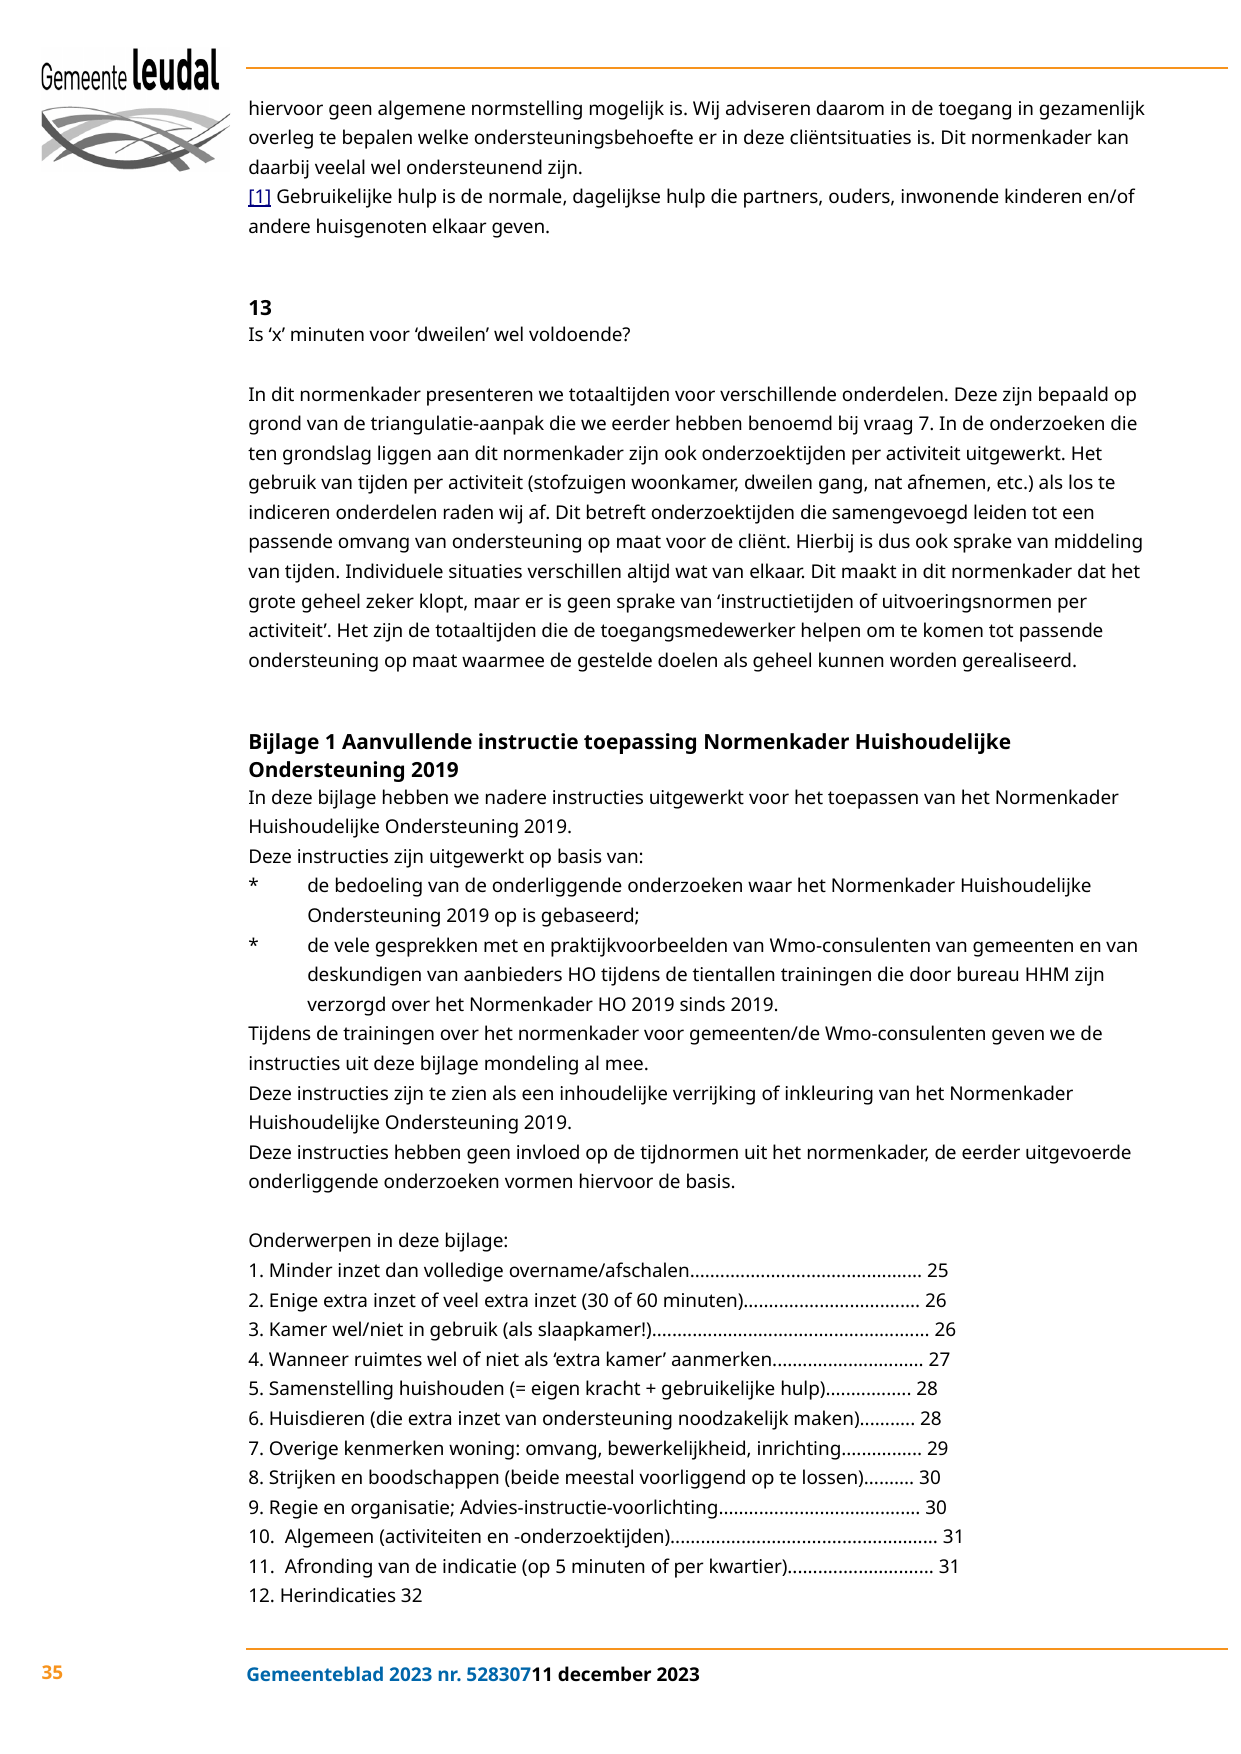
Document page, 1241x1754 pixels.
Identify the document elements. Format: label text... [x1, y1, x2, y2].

list de vele gesprekken met en praktijkvoorbeelden van Wmo-consulenten van gemeenten en van deskundigen van aanbieders HO tijdens de tientallen trainingen die door bureau HHM zijn verzorgd over het Normenkader HO 2019 sinds 2019. [248, 932, 1152, 1017]
text Tijdens de trainingen over het normenkader voor gemeenten/de Wmo-consulenten geven we de instructies uit deze bijlage mondeling al mee. [248, 1021, 1152, 1076]
text Deze instructies zijn uitgewerkt op basis van: [248, 843, 1152, 869]
text In deze bijlage hebben we nadere instructies uitgewerkt voor het toepassen van het Normenkader Huishoudelijke Ondersteuning 2019. [248, 784, 1152, 839]
text 7. Overige kenmerken woning: omvang, bewerkelijkheid, inrichting................ 29 [248, 1435, 1152, 1460]
text Deze instructies zijn te zien als een inhoudelijke verrijking of inkleuring van het Normenkader Huishoudelijke Ondersteuning 2019. [248, 1080, 1152, 1135]
list de bedoeling van de onderliggende onderzoeken waar het Normenkader Huishoudelijke Ondersteuning 2019 op is gebaseerd; [248, 873, 1152, 928]
text 4. Wanneer ruimtes wel of niet als ‘extra kamer’ aanmerken.............................. 27 [248, 1346, 1152, 1372]
text hiervoor geen algemene normstelling mogelijk is. Wij adviseren daarom in de toegang in gezamenlijk overleg te bepalen welke ondersteuningsbehoefte er in deze cliëntsituaties is. Dit normenkader kan daarbij veelal wel ondersteunend zijn. [248, 95, 1152, 180]
text Is ‘x’ minuten voor ‘dweilen’ wel voldoende? [248, 322, 1152, 347]
text 1. Minder inzet dan volledige overname/afschalen.............................................. 25 [248, 1257, 1152, 1283]
text [1] Gebruikelijke hulp is de normale, dagelijkse hulp die partners, ouders, inwonende kinderen en/of andere huisgenoten elkaar geven. [248, 183, 1152, 239]
text 13 [248, 293, 1152, 322]
text 12. Herindicaties 32 [248, 1583, 1152, 1608]
text 6. Huisdieren (die extra inzet van ondersteuning noodzakelijk maken)........... 28 [248, 1405, 1152, 1431]
text 9. Regie en organisatie; Advies-instructie-voorlichting........................................ 30 [248, 1494, 1152, 1519]
text 10. Algemeen (activiteiten en -onderzoektijden)..................................................... 31 [248, 1523, 1152, 1549]
text 2. Enige extra inzet of veel extra inzet (30 of 60 minuten)................................... 26 [248, 1287, 1152, 1312]
text 11. Afronding van de indicatie (op 5 minuten of per kwartier)............................. 31 [248, 1553, 1152, 1579]
text Bijlage 1 Aanvullende instructie toepassing Normenkader Huishoudelijke Ondersteuning 2019 [248, 727, 1152, 784]
text 8. Strijken en boodschappen (beide meestal voorliggend op te lossen).......... 30 [248, 1464, 1152, 1490]
text 5. Samenstelling huishouden (= eigen kracht + gebruikelijke hulp)................. 28 [248, 1376, 1152, 1401]
text 3. Kamer wel/niet in gebruik (als slaapkamer!)....................................................... 26 [248, 1316, 1152, 1342]
picture [41, 47, 231, 172]
text In dit normenkader presenteren we totaaltijden voor verschillende onderdelen. Deze zijn bepaald op grond van de triangulatie-aanpak die we eerder hebben benoemd bij vraag 7. In de onderzoeken die ten grondslag liggen aan dit normenkader zijn ook onderzoektijden per activiteit uitgewerkt. Het gebruik van tijden per activiteit (stofzuigen woonkamer, dweilen gang, nat afnemen, etc.) als los te indiceren onderdelen raden wij af. Dit betreft onderzoektijden die samengevoegd leiden tot een passende omvang van ondersteuning op maat voor de cliënt. Hierbij is dus ook sprake van middeling van tijden. Individuele situaties verschillen altijd wat van elkaar. Dit maakt in dit normenkader dat het grote geheel zeker klopt, maar er is geen sprake van ‘instructietijden of uitvoeringsnormen per activiteit’. Het zijn de totaaltijden die de toegangsmedewerker helpen om te komen tot passende ondersteuning op maat waarmee de gestelde doelen als geheel kunnen worden gerealiseerd. [248, 381, 1152, 673]
text Onderwerpen in deze bijlage: [248, 1228, 1152, 1253]
text Deze instructies hebben geen invloed op de tijdnormen uit het normenkader, de eerder uitgevoerde onderliggende onderzoeken vormen hiervoor de basis. [248, 1139, 1152, 1194]
